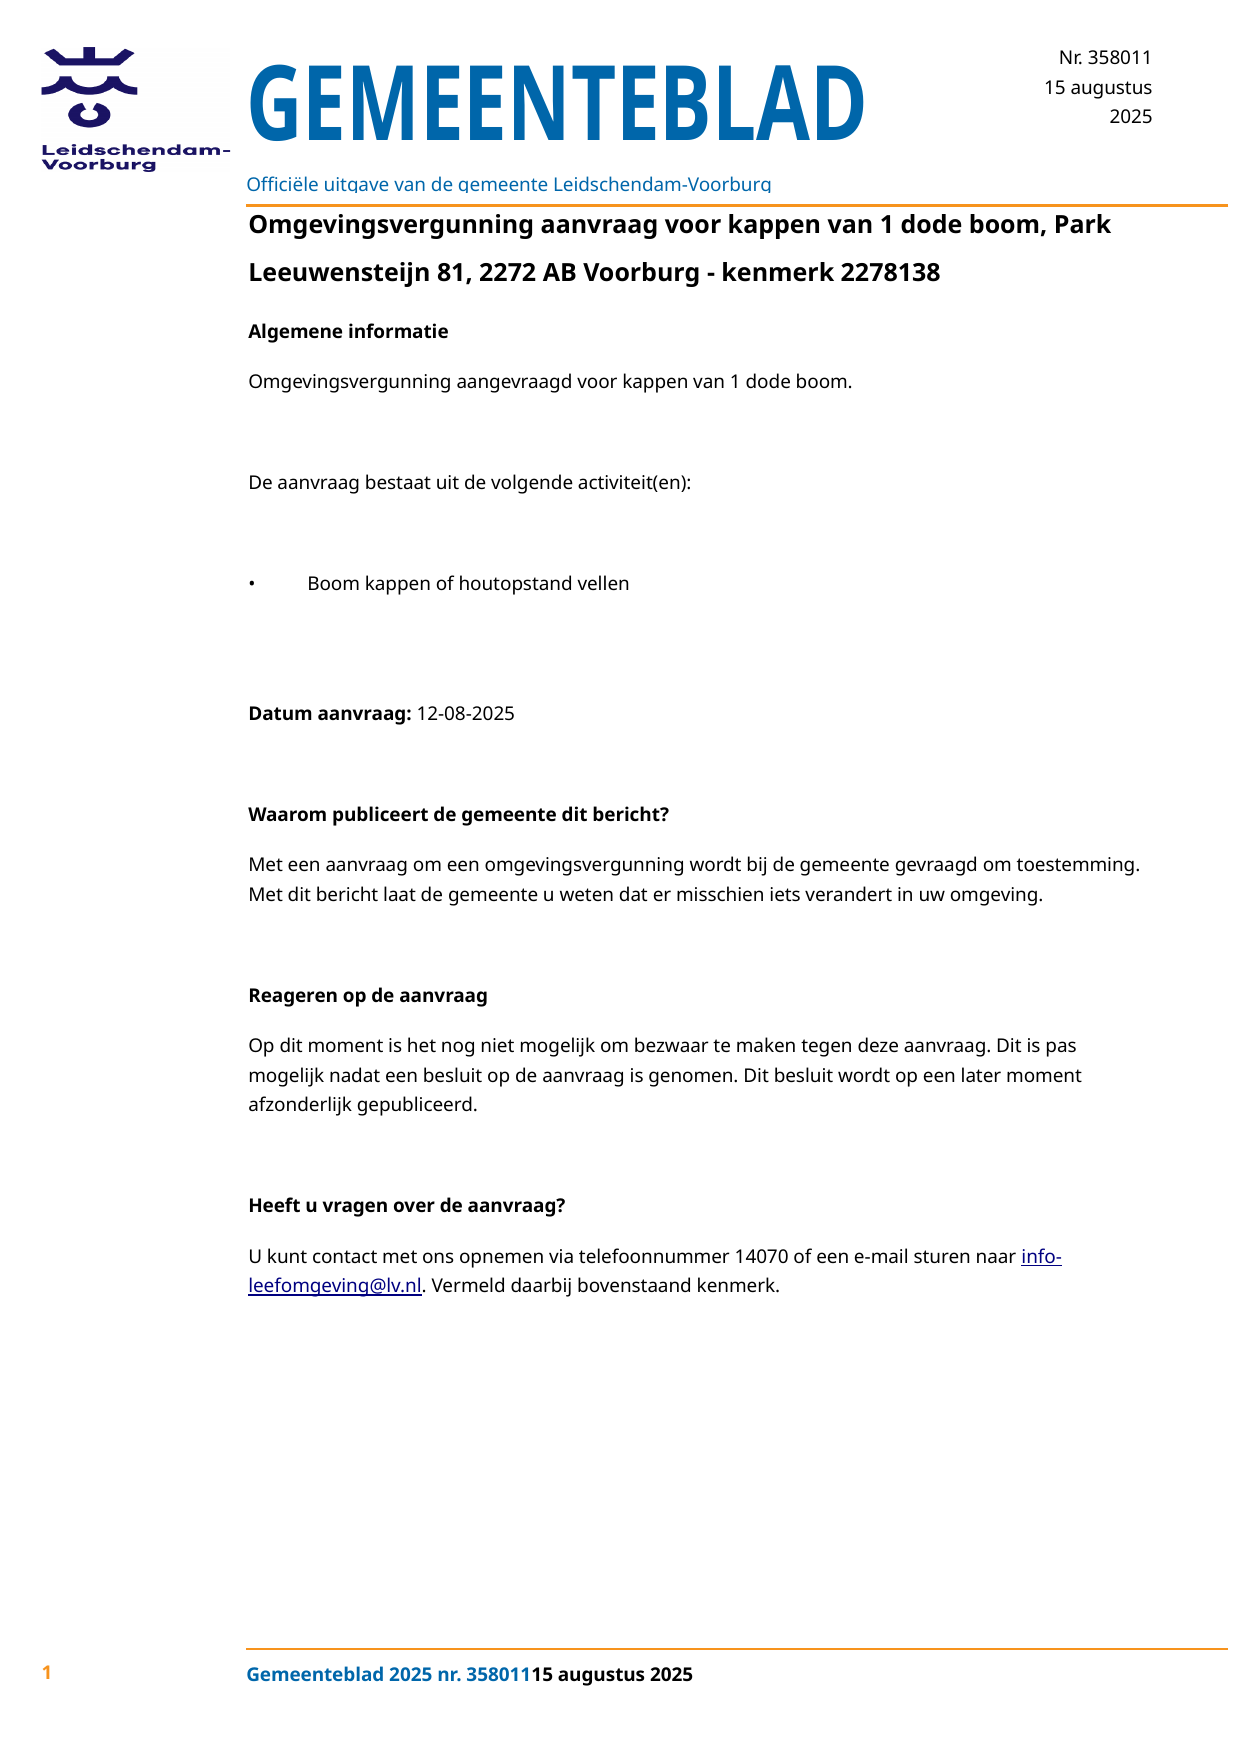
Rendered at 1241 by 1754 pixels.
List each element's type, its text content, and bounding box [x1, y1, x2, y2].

text Omgevingsvergunning aangevraagd voor kappen van 1 dode boom. [248, 368, 1152, 394]
text Waarom publiceert de gemeente dit bericht? [248, 801, 1152, 827]
text U kunt contact met ons opnemen via telefoonnummer 14070 of een e-mail sturen naar info-leefomgeving@lv.nl. Vermeld daarbij bovenstaand kenmerk. [248, 1243, 1152, 1298]
text Op dit moment is het nog niet mogelijk om bezwaar te maken tegen deze aanvraag. Dit is pas mogelijk nadat een besluit op de aanvraag is genomen. Dit besluit wordt op een later moment afzonderlijk gepubliceerd. [248, 1032, 1152, 1117]
text Algemene informatie [248, 318, 1152, 344]
text Omgevingsvergunning aanvraag voor kappen van 1 dode boom, Park Leeuwensteijn 81, 2272 AB Voorburg - kenmerk 2278138 [248, 207, 1152, 288]
picture [41, 47, 231, 172]
text Met een aanvraag om een omgevingsvergunning wordt bij de gemeente gevraagd om toestemming. Met dit bericht laat de gemeente u weten dat er misschien iets verandert in uw omgeving. [248, 852, 1152, 907]
text De aanvraag bestaat uit de volgende activiteit(en): [248, 469, 1152, 495]
text Heeft u vragen over de aanvraag? [248, 1192, 1152, 1218]
list Boom kappen of houtopstand vellen [248, 570, 1152, 596]
text Reageren op de aanvraag [248, 982, 1152, 1008]
text Datum aanvraag: 12-08-2025 [248, 700, 1152, 726]
